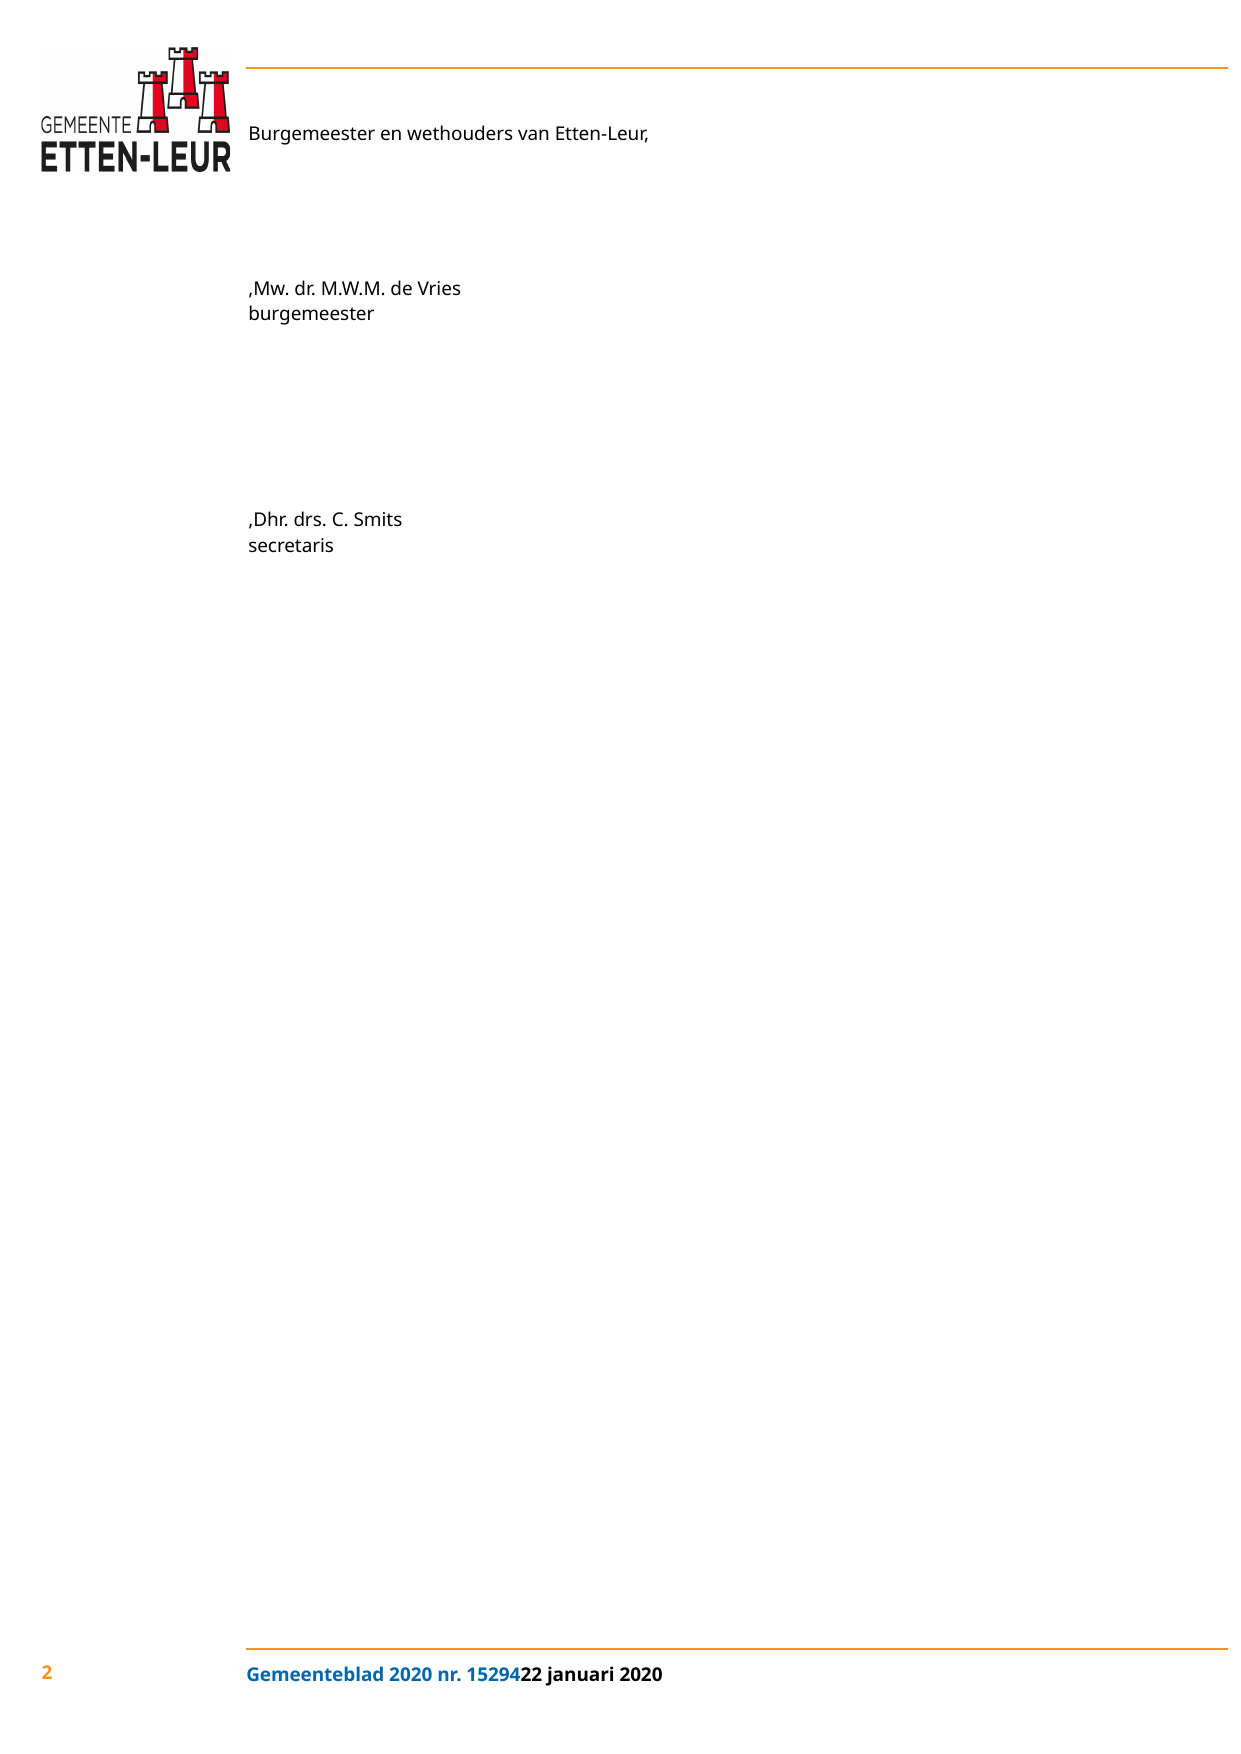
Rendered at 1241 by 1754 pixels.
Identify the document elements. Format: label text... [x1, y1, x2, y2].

text burgemeester [248, 301, 1152, 326]
text ,Dhr. drs. C. Smits [248, 506, 1152, 532]
text secretaris [248, 532, 1152, 558]
picture [41, 47, 231, 172]
text Burgemeester en wethouders van Etten-Leur, [248, 121, 1152, 146]
text ,Mw. dr. M.W.M. de Vries [248, 275, 1152, 301]
